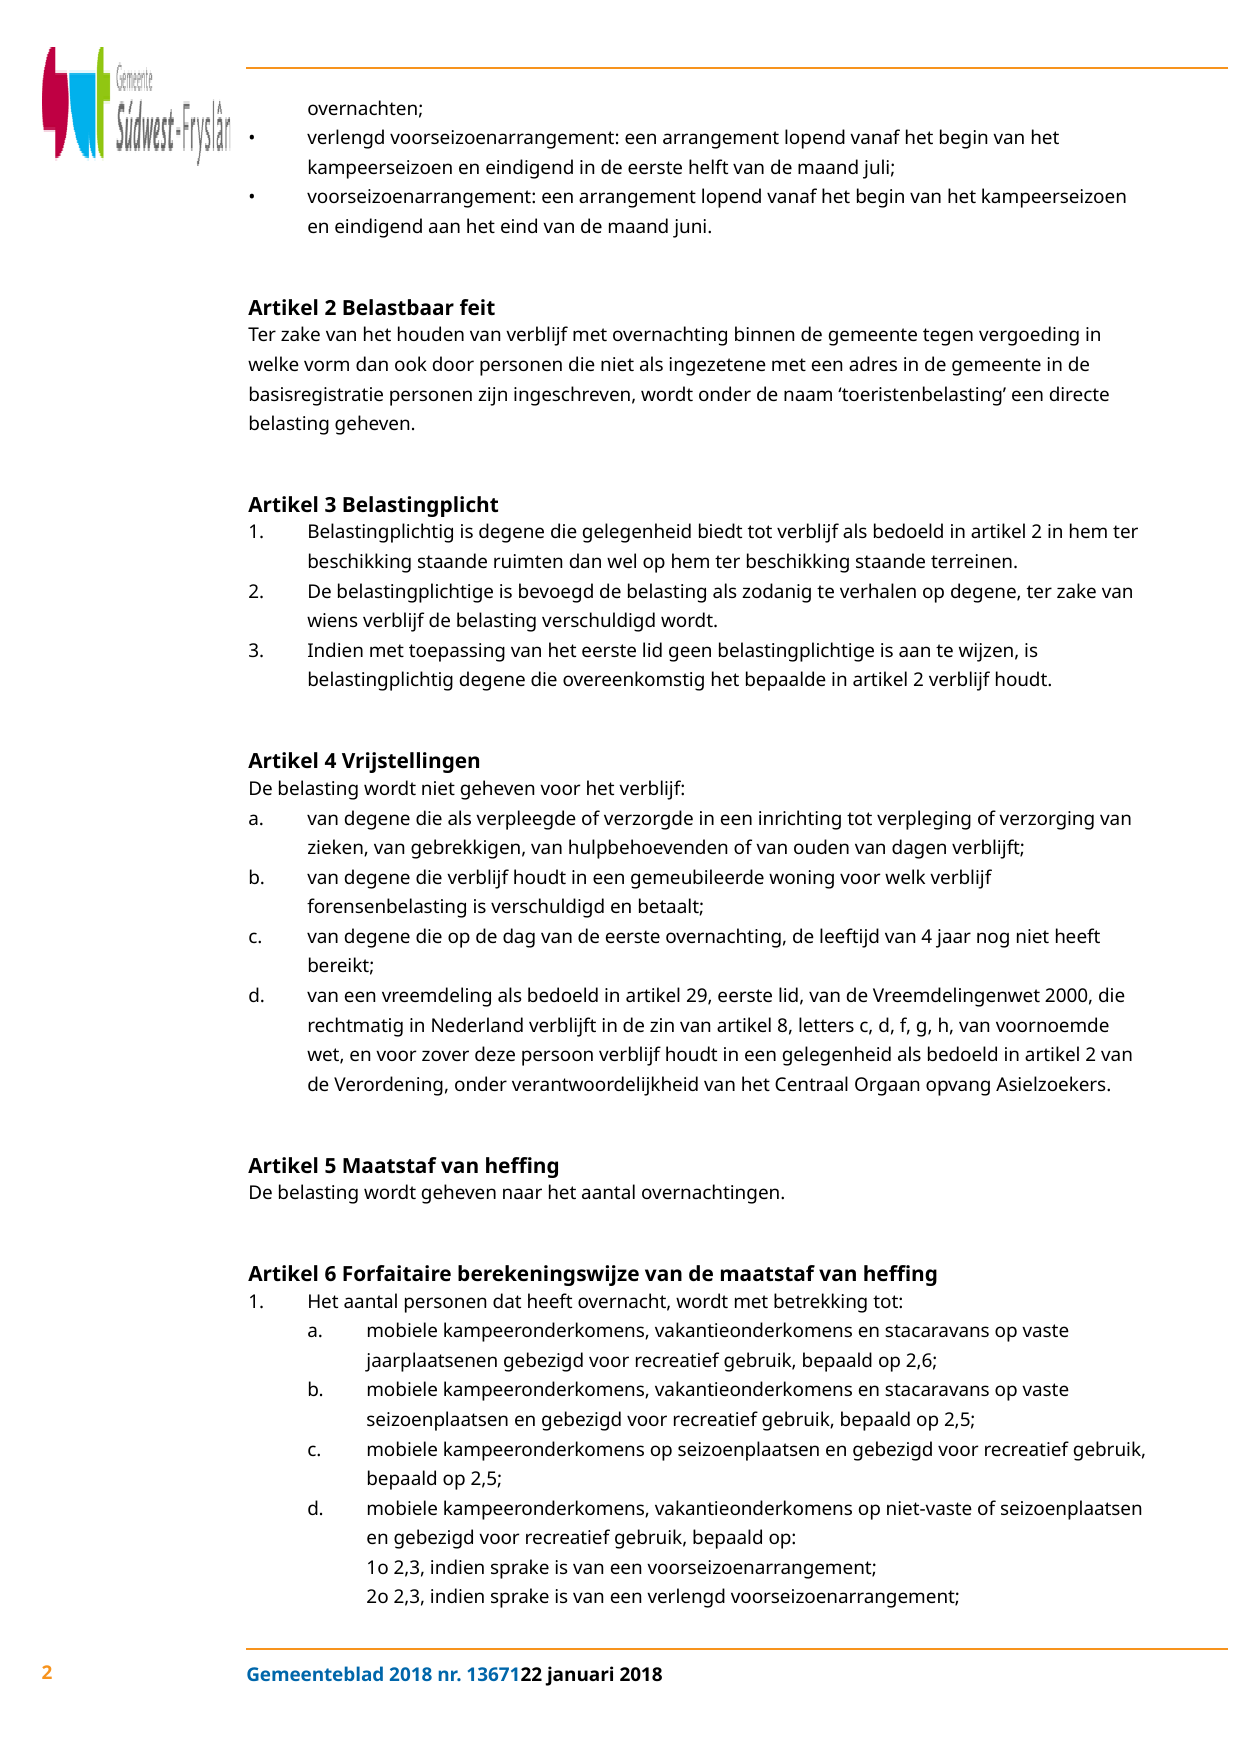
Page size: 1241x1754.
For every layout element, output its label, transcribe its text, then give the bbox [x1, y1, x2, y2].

list mobiele kampeeronderkomens, vakantieonderkomens en stacaravans op vaste seizoenplaatsen en gebezigd voor recreatief gebruik, bepaald op 2,5; [307, 1377, 1152, 1432]
list van degene die als verpleegde of verzorgde in een inrichting tot verpleging of verzorging van zieken, van gebrekkigen, van hulpbehoevenden of van ouden van dagen verblijft; [248, 805, 1152, 860]
text Ter zake van het houden van verblijf met overnachting binnen de gemeente tegen vergoeding in welke vorm dan ook door personen die niet als ingezetene met een adres in de gemeente in de basisregistratie personen zijn ingeschreven, wordt onder de naam ‘toeristenbelasting’ een directe belasting geheven. [248, 322, 1152, 436]
list De belastingplichtige is bevoegd de belasting als zodanig te verhalen op degene, ter zake van wiens verblijf de belasting verschuldigd wordt. [248, 578, 1152, 633]
text Artikel 6 Forfaitaire berekeningswijze van de maatstaf van heffing [248, 1259, 1152, 1288]
list mobiele kampeeronderkomens, vakantieonderkomens op niet-vaste of seizoenplaatsen en gebezigd voor recreatief gebruik, bepaald op: [307, 1495, 1152, 1550]
text Artikel 2 Belastbaar feit [248, 293, 1152, 322]
list Belastingplichtig is degene die gelegenheid biedt tot verblijf als bedoeld in artikel 2 in hem ter beschikking staande ruimten dan wel op hem ter beschikking staande terreinen. [248, 519, 1152, 574]
list mobiele kampeeronderkomens, vakantieonderkomens en stacaravans op vaste jaarplaatsenen gebezigd voor recreatief gebruik, bepaald op 2,6; [307, 1317, 1152, 1373]
list voorseizoenarrangement: een arrangement lopend vanaf het begin van het kampeerseizoen en eindigend aan het eind van de maand juni. [248, 183, 1152, 239]
list van een vreemdeling als bedoeld in artikel 29, eerste lid, van de Vreemdelingenwet 2000, die rechtmatig in Nederland verblijft in de zin van artikel 8, letters c, d, f, g, h, van voornoemde wet, en voor zover deze persoon verblijf houdt in een gelegenheid als bedoeld in artikel 2 van de Verordening, onder verantwoordelijkheid van het Centraal Orgaan opvang Asielzoekers. [248, 982, 1152, 1097]
picture [41, 47, 231, 172]
text De belasting wordt geheven naar het aantal overnachtingen. [248, 1179, 1152, 1205]
list van degene die verblijf houdt in een gemeubileerde woning voor welk verblijf forensenbelasting is verschuldigd en betaalt; [248, 864, 1152, 919]
text Artikel 5 Maatstaf van heffing [248, 1151, 1152, 1179]
text De belasting wordt niet geheven voor het verblijf: [248, 775, 1152, 801]
list Indien met toepassing van het eerste lid geen belastingplichtige is aan te wijzen, is belastingplichtig degene die overeenkomstig het bepaalde in artikel 2 verblijf houdt. [248, 637, 1152, 692]
list van degene die op de dag van de eerste overnachting, de leeftijd van 4 jaar nog niet heeft bereikt; [248, 923, 1152, 978]
list overnachten; [248, 95, 1152, 121]
list 1o 2,3, indien sprake is van een voorseizoenarrangement; [307, 1554, 1152, 1580]
text Artikel 4 Vrijstellingen [248, 747, 1152, 775]
list mobiele kampeeronderkomens op seizoenplaatsen en gebezigd voor recreatief gebruik, bepaald op 2,5; [307, 1436, 1152, 1491]
text Artikel 3 Belastingplicht [248, 490, 1152, 519]
list 2o 2,3, indien sprake is van een verlengd voorseizoenarrangement; [307, 1584, 1152, 1609]
list Het aantal personen dat heeft overnacht, wordt met betrekking tot: [248, 1288, 1152, 1313]
list verlengd voorseizoenarrangement: een arrangement lopend vanaf het begin van het kampeerseizoen en eindigend in de eerste helft van de maand juli; [248, 124, 1152, 180]
